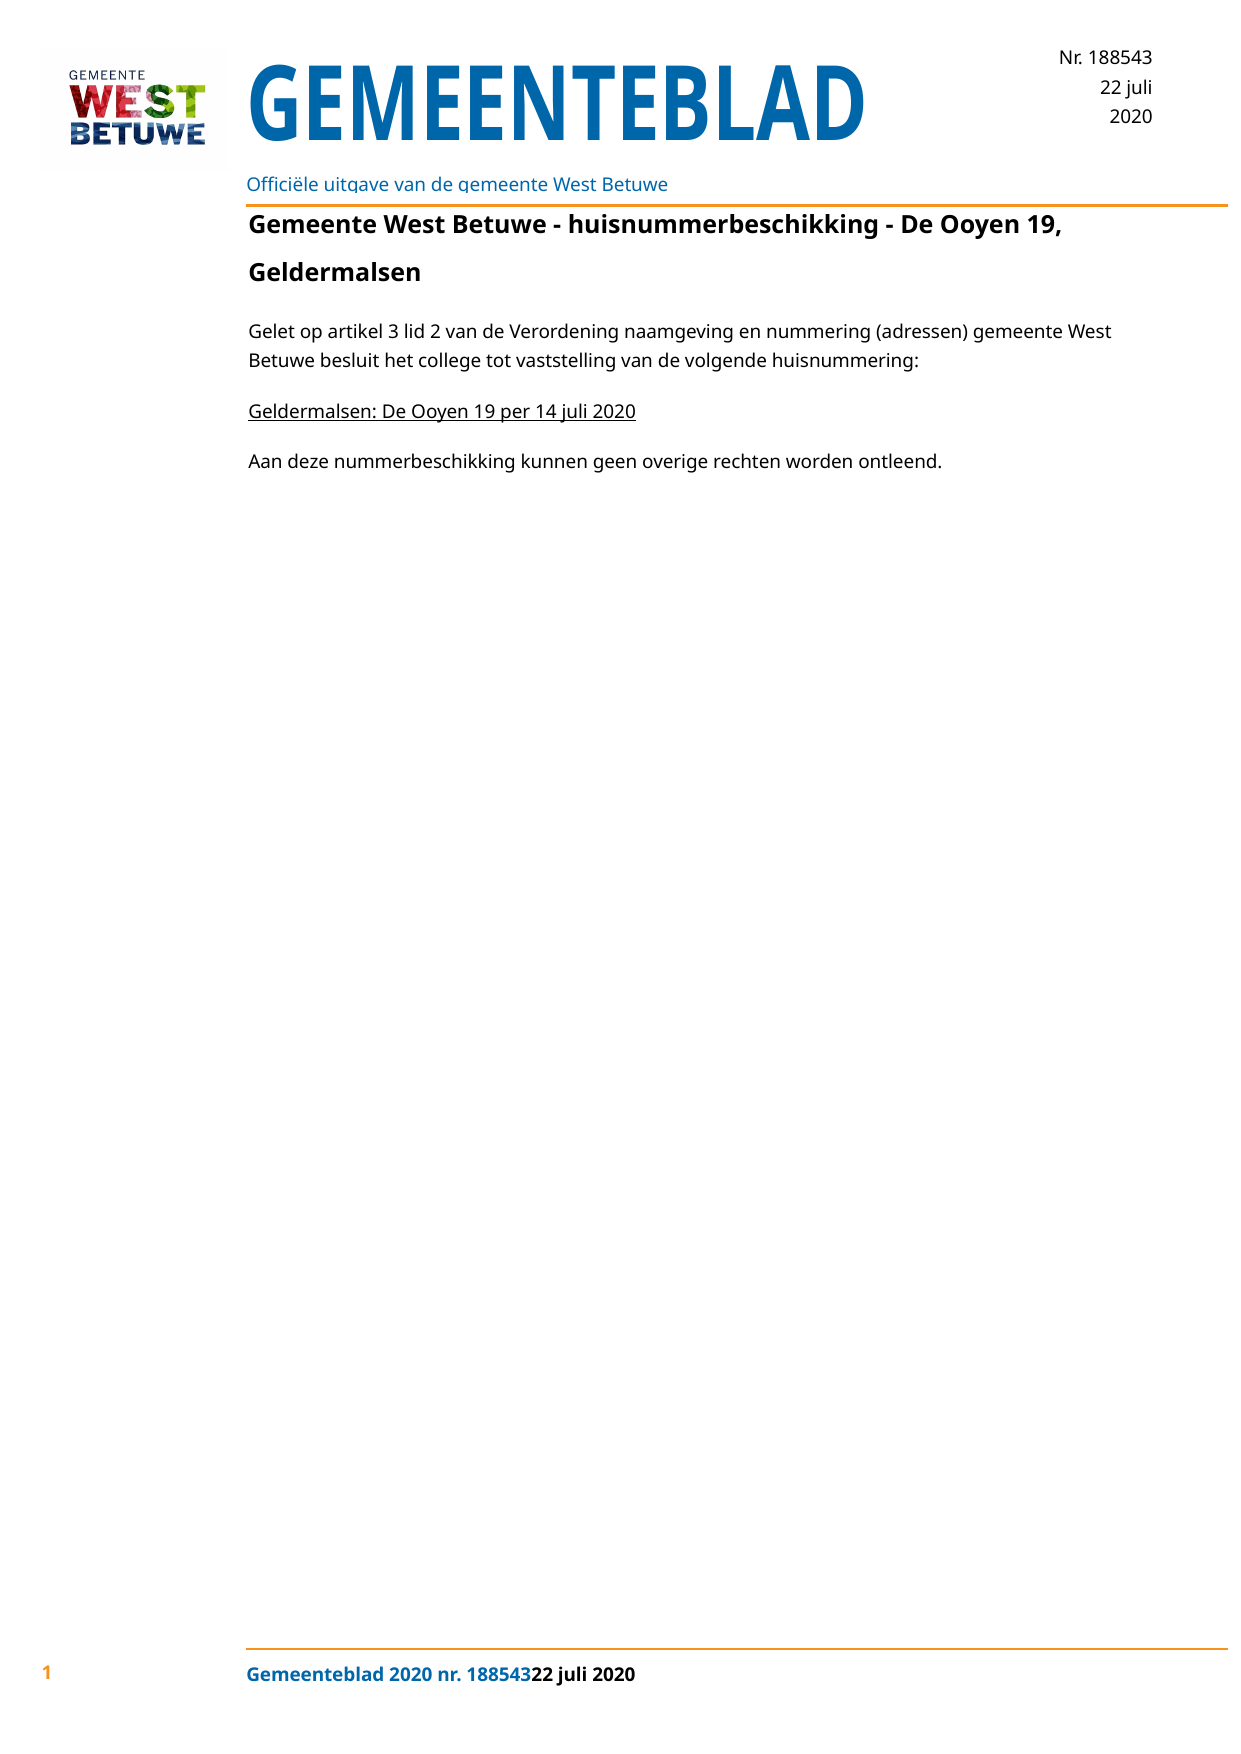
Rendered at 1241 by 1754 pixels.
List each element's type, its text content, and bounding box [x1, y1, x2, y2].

text Aan deze nummerbeschikking kunnen geen overige rechten worden ontleend. [248, 448, 1152, 474]
text Gemeente West Betuwe - huisnummerbeschikking - De Ooyen 19, Geldermalsen [248, 207, 1152, 288]
picture [41, 47, 231, 172]
text Geldermalsen: De Ooyen 19 per 14 juli 2020 [248, 398, 1152, 424]
text Gelet op artikel 3 lid 2 van de Verordening naamgeving en nummering (adressen) gemeente West Betuwe besluit het college tot vaststelling van de volgende huisnummering: [248, 318, 1152, 373]
